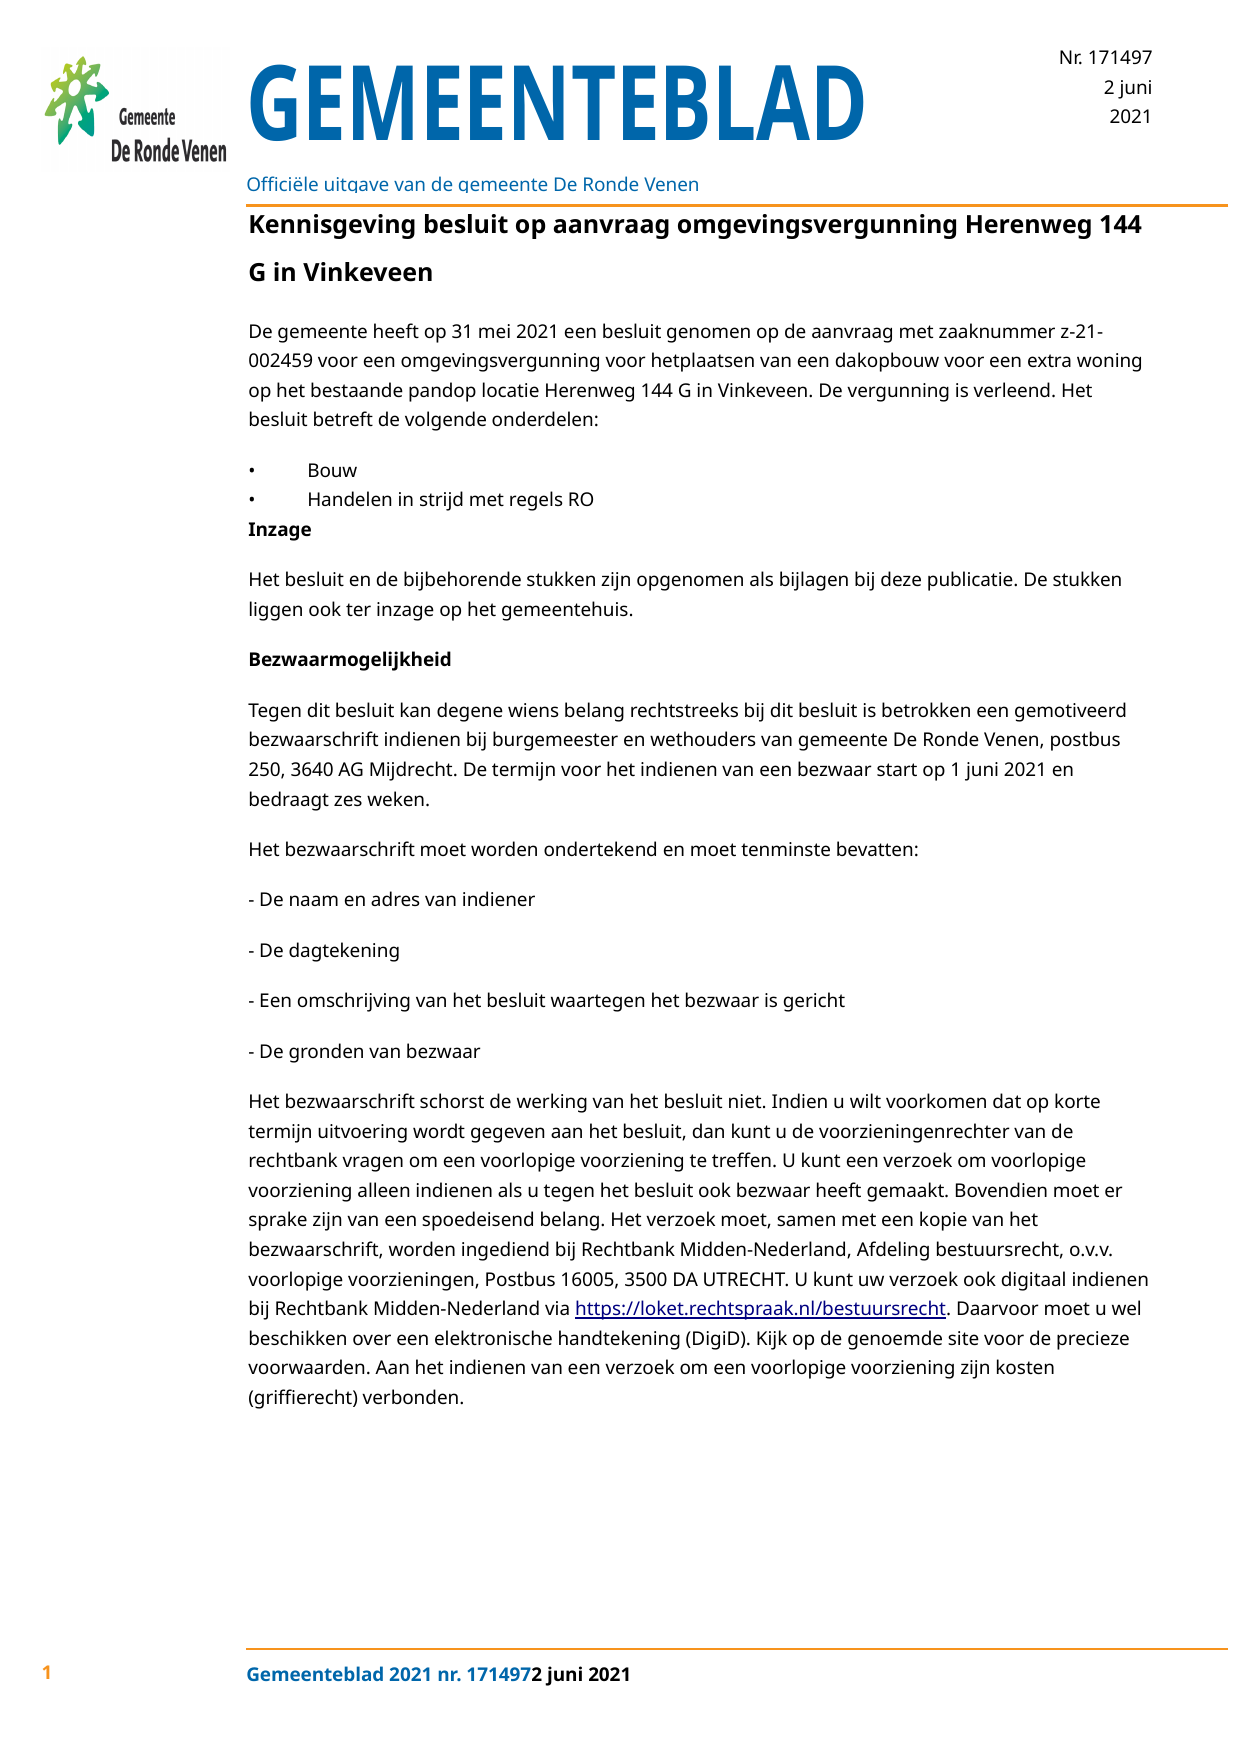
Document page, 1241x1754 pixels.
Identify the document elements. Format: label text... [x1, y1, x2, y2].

text Tegen dit besluit kan degene wiens belang rechtstreeks bij dit besluit is betrokken een gemotiveerd bezwaarschrift indienen bij burgemeester en wethouders van gemeente De Ronde Venen, postbus 250, 3640 AG Mijdrecht. De termijn voor het indienen van een bezwaar start op 1 juni 2021 en bedraagt zes weken. [248, 697, 1152, 812]
text Inzage [248, 516, 1152, 542]
list Handelen in strijd met regels RO [248, 487, 1152, 512]
list Bouw [248, 457, 1152, 483]
text - De naam en adres van indiener [248, 887, 1152, 912]
picture [41, 47, 231, 172]
text Kennisgeving besluit op aanvraag omgevingsvergunning Herenweg 144 G in Vinkeveen [248, 207, 1152, 288]
text Het bezwaarschrift moet worden ondertekend en moet tenminste bevatten: [248, 836, 1152, 862]
text Het besluit en de bijbehorende stukken zijn opgenomen als bijlagen bij deze publicatie. De stukken liggen ook ter inzage op het gemeentehuis. [248, 567, 1152, 622]
text Bezwaarmogelijkheid [248, 647, 1152, 672]
text Het bezwaarschrift schorst de werking van het besluit niet. Indien u wilt voorkomen dat op korte termijn uitvoering wordt gegeven aan het besluit, dan kunt u de voorzieningenrechter van de rechtbank vragen om een voorlopige voorziening te treffen. U kunt een verzoek om voorlopige voorziening alleen indienen als u tegen het besluit ook bezwaar heeft gemaakt. Bovendien moet er sprake zijn van een spoedeisend belang. Het verzoek moet, samen met een kopie van het bezwaarschrift, worden ingediend bij Rechtbank Midden-Nederland, Afdeling bestuursrecht, o.v.v. voorlopige voorzieningen, Postbus 16005, 3500 DA UTRECHT. U kunt uw verzoek ook digitaal indienen bij Rechtbank Midden-Nederland via https://loket.rechtspraak.nl/bestuursrecht. Daarvoor moet u wel beschikken over een elektronische handtekening (DigiD). Kijk op de genoemde site voor de precieze voorwaarden. Aan het indienen van een verzoek om een voorlopige voorziening zijn kosten (griffierecht) verbonden. [248, 1088, 1152, 1410]
text De gemeente heeft op 31 mei 2021 een besluit genomen op de aanvraag met zaaknummer z-21-002459 voor een omgevingsvergunning voor hetplaatsen van een dakopbouw voor een extra woning op het bestaande pandop locatie Herenweg 144 G in Vinkeveen. De vergunning is verleend. Het besluit betreft de volgende onderdelen: [248, 318, 1152, 432]
text - Een omschrijving van het besluit waartegen het bezwaar is gericht [248, 987, 1152, 1013]
text - De gronden van bezwaar [248, 1038, 1152, 1064]
text - De dagtekening [248, 937, 1152, 963]
